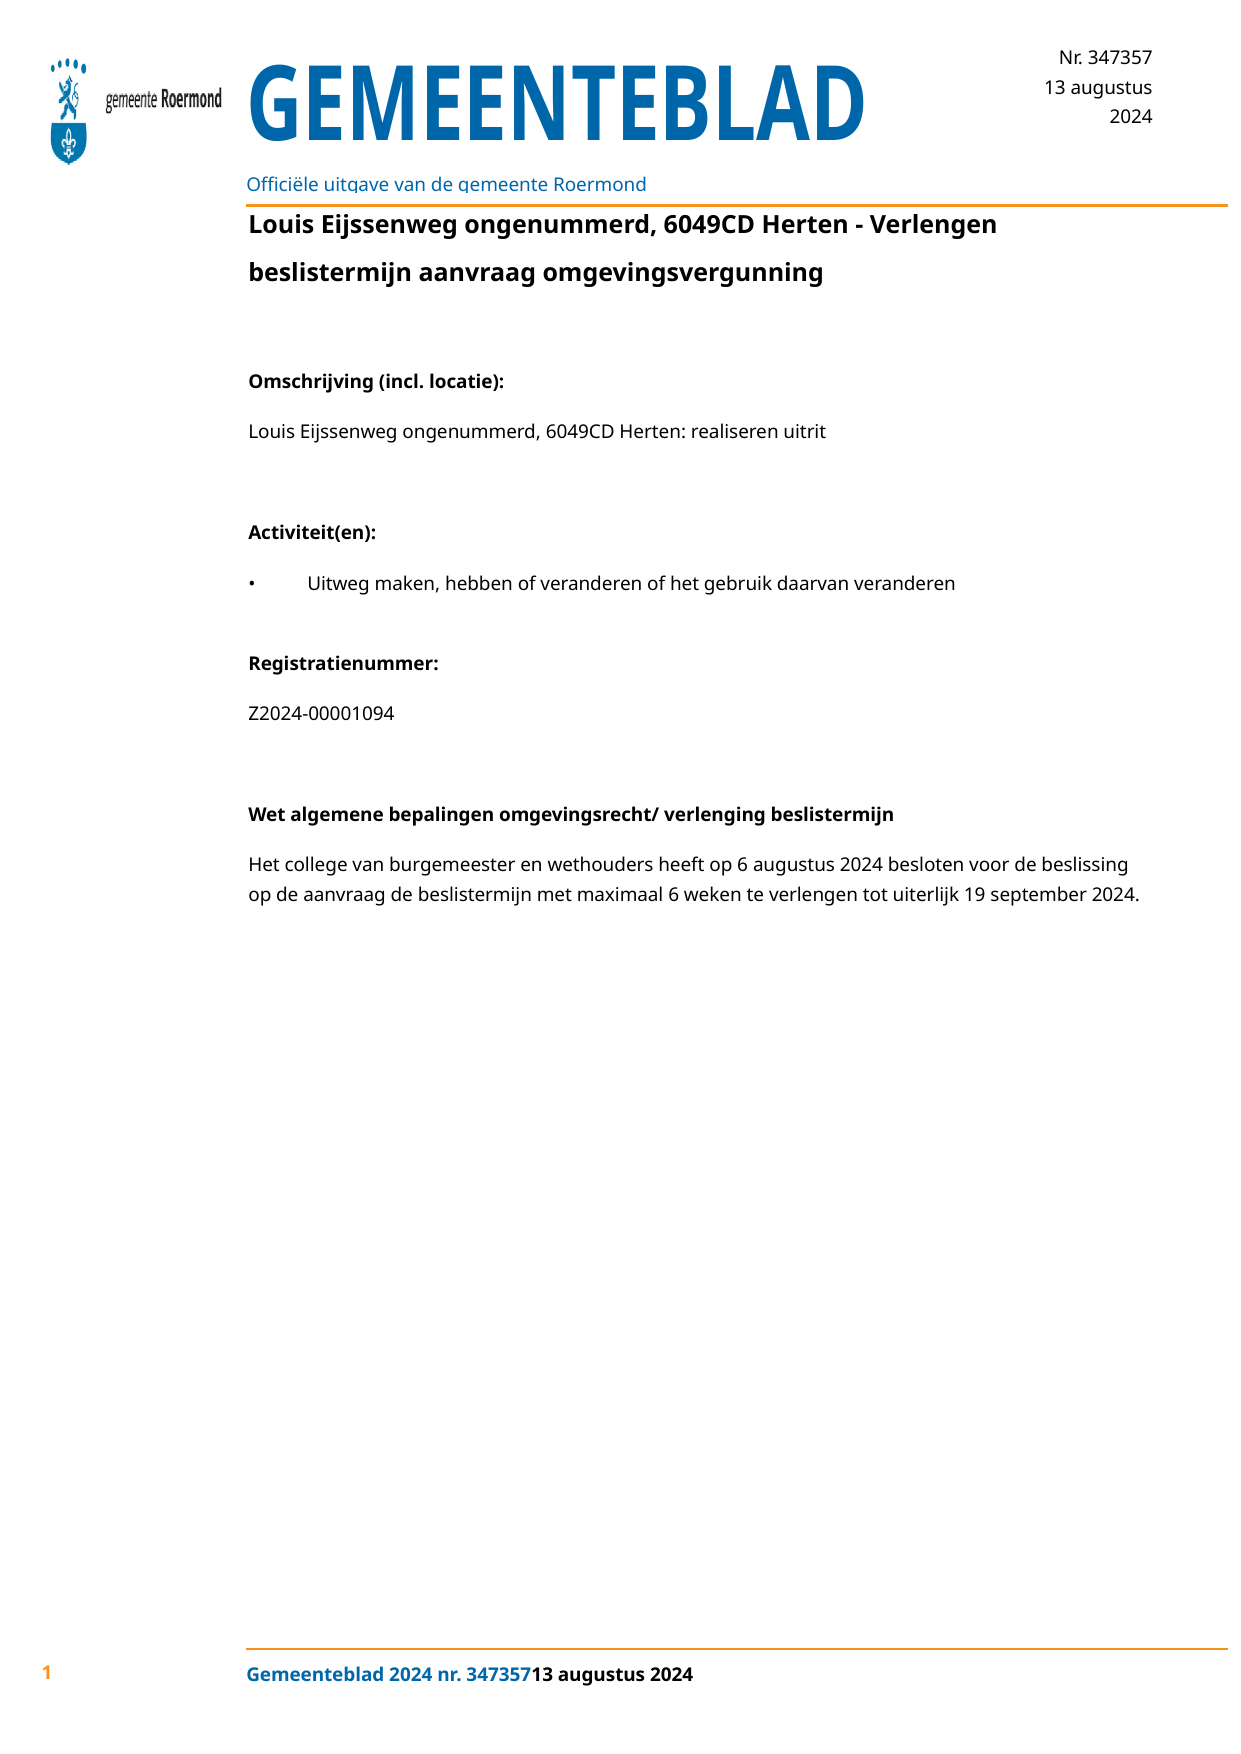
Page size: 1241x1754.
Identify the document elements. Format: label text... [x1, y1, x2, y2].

text Registratienummer: [248, 650, 1152, 676]
list Uitweg maken, hebben of veranderen of het gebruik daarvan veranderen [248, 570, 1152, 596]
text Wet algemene bepalingen omgevingsrecht/ verlenging beslistermijn [248, 801, 1152, 827]
picture [41, 47, 231, 172]
text Het college van burgemeester en wethouders heeft op 6 augustus 2024 besloten voor de beslissing op de aanvraag de beslistermijn met maximaal 6 weken te verlengen tot uiterlijk 19 september 2024. [248, 852, 1152, 907]
text Louis Eijssenweg ongenummerd, 6049CD Herten - Verlengen beslistermijn aanvraag omgevingsvergunning [248, 207, 1152, 288]
text Omschrijving (incl. locatie): [248, 368, 1152, 394]
text Z2024-00001094 [248, 700, 1152, 726]
text Louis Eijssenweg ongenummerd, 6049CD Herten: realiseren uitrit [248, 419, 1152, 444]
text Activiteit(en): [248, 519, 1152, 545]
